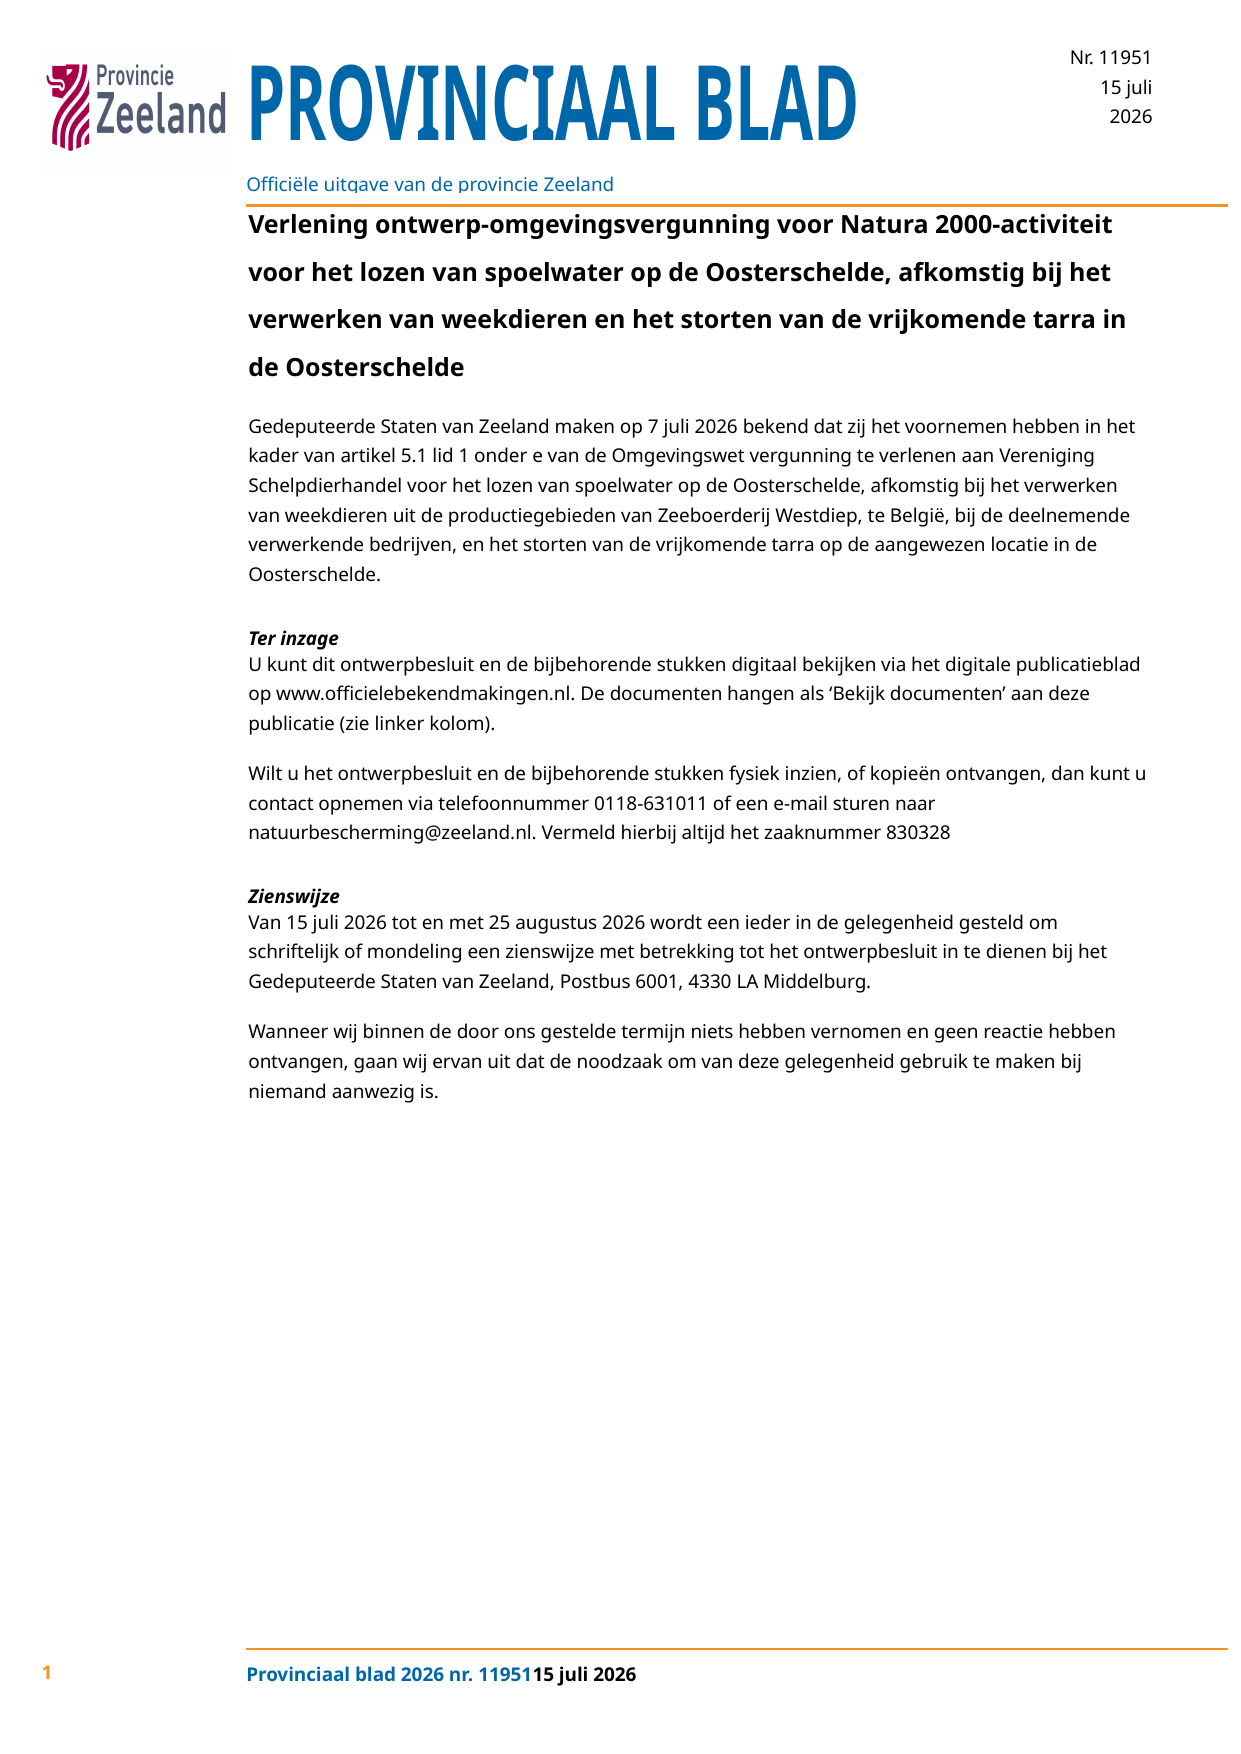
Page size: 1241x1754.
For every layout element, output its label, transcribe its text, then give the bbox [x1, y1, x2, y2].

text U kunt dit ontwerpbesluit en de bijbehorende stukken digitaal bekijken via het digitale publicatieblad op www.officielebekendmakingen.nl. De documenten hangen als ‘Bekijk documenten’ aan deze publicatie (zie linker kolom). [248, 651, 1152, 736]
text Van 15 juli 2026 tot en met 25 augustus 2026 wordt een ieder in de gelegenheid gesteld om schriftelijk of mondeling een zienswijze met betrekking tot het ontwerpbesluit in te dienen bij het Gedeputeerde Staten van Zeeland, Postbus 6001, 4330 LA Middelburg. [248, 909, 1152, 994]
text Verlening ontwerp-omgevingsvergunning voor Natura 2000-activiteit voor het lozen van spoelwater op de Oosterschelde, afkomstig bij het verwerken van weekdieren en het storten van de vrijkomende tarra in de Oosterschelde [248, 207, 1152, 384]
text Zienswijze [248, 883, 1152, 909]
picture [41, 47, 231, 172]
text Ter inzage [248, 625, 1152, 651]
text Wanneer wij binnen de door ons gestelde termijn niets hebben vernomen en geen reactie hebben ontvangen, gaan wij ervan uit dat de noodzaak om van deze gelegenheid gebruik te maken bij niemand aanwezig is. [248, 1019, 1152, 1104]
text Wilt u het ontwerpbesluit en de bijbehorende stukken fysiek inzien, of kopieën ontvangen, dan kunt u contact opnemen via telefoonnummer 0118-631011 of een e-mail sturen naar natuurbescherming@zeeland.nl. Vermeld hierbij altijd het zaaknummer 830328 [248, 760, 1152, 845]
text Gedeputeerde Staten van Zeeland maken op 7 juli 2026 bekend dat zij het voornemen hebben in het kader van artikel 5.1 lid 1 onder e van de Omgevingswet vergunning te verlenen aan Vereniging Schelpdierhandel voor het lozen van spoelwater op de Oosterschelde, afkomstig bij het verwerken van weekdieren uit de productiegebieden van Zeeboerderij Westdiep, te België, bij de deelnemende verwerkende bedrijven, en het storten van de vrijkomende tarra op de aangewezen locatie in de Oosterschelde. [248, 413, 1152, 587]
